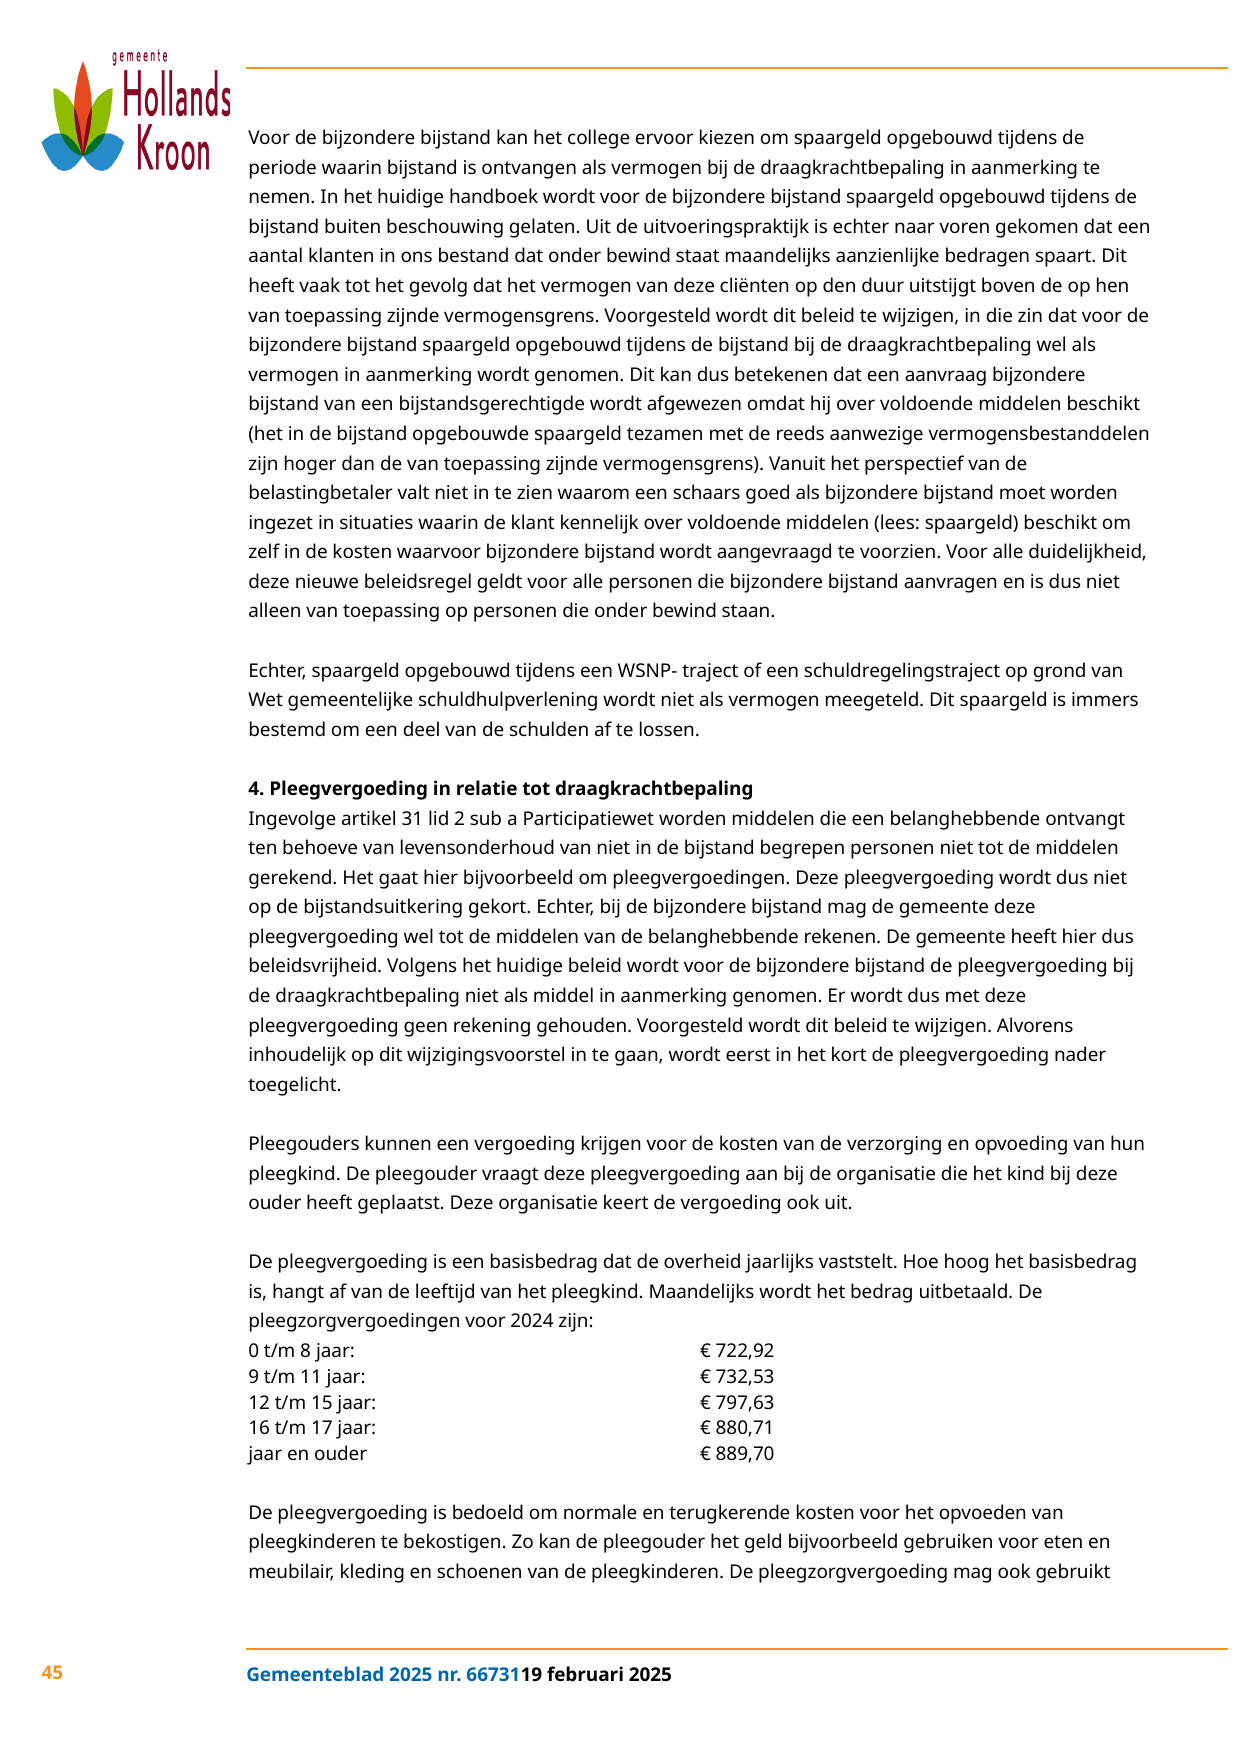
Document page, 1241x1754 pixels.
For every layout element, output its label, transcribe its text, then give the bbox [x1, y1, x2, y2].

table_cell 12 t/m 15 jaar: [248, 1389, 700, 1414]
text Echter, spaargeld opgebouwd tijdens een WSNP- traject of een schuldregelingstraject op grond van Wet gemeentelijke schuldhulpverlening wordt niet als vermogen meegeteld. Dit spaargeld is immers bestemd om een deel van de schulden af te lossen. [248, 657, 1152, 742]
table_cell € 889,70 [700, 1440, 1152, 1466]
text Voor de bijzondere bijstand kan het college ervoor kiezen om spaargeld opgebouwd tijdens de periode waarin bijstand is ontvangen als vermogen bij de draagkrachtbepaling in aanmerking te nemen. In het huidige handboek wordt voor de bijzondere bijstand spaargeld opgebouwd tijdens de bijstand buiten beschouwing gelaten. Uit de uitvoeringspraktijk is echter naar voren gekomen dat een aantal klanten in ons bestand dat onder bewind staat maandelijks aanzienlijke bedragen spaart. Dit heeft vaak tot het gevolg dat het vermogen van deze cliënten op den duur uitstijgt boven de op hen van toepassing zijnde vermogensgrens. Voorgesteld wordt dit beleid te wijzigen, in die zin dat voor de bijzondere bijstand spaargeld opgebouwd tijdens de bijstand bij de draagkrachtbepaling wel als vermogen in aanmerking wordt genomen. Dit kan dus betekenen dat een aanvraag bijzondere bijstand van een bijstandsgerechtigde wordt afgewezen omdat hij over voldoende middelen beschikt (het in de bijstand opgebouwde spaargeld tezamen met de reeds aanwezige vermogensbestanddelen zijn hoger dan de van toepassing zijnde vermogensgrens). Vanuit het perspectief van de belastingbetaler valt niet in te zien waarom een schaars goed als bijzondere bijstand moet worden ingezet in situaties waarin de klant kennelijk over voldoende middelen (lees: spaargeld) beschikt om zelf in de kosten waarvoor bijzondere bijstand wordt aangevraagd te voorzien. Voor alle duidelijkheid, deze nieuwe beleidsregel geldt voor alle personen die bijzondere bijstand aanvragen en is dus niet alleen van toepassing op personen die onder bewind staan. [248, 124, 1152, 623]
text Ingevolge artikel 31 lid 2 sub a Participatiewet worden middelen die een belanghebbende ontvangt ten behoeve van levensonderhoud van niet in de bijstand begrepen personen niet tot de middelen gerekend. Het gaat hier bijvoorbeeld om pleegvergoedingen. Deze pleegvergoeding wordt dus niet op de bijstandsuitkering gekort. Echter, bij de bijzondere bijstand mag de gemeente deze pleegvergoeding wel tot de middelen van de belanghebbende rekenen. De gemeente heeft hier dus beleidsvrijheid. Volgens het huidige beleid wordt voor de bijzondere bijstand de pleegvergoeding bij de draagkrachtbepaling niet als middel in aanmerking genomen. Er wordt dus met deze pleegvergoeding geen rekening gehouden. Voorgesteld wordt dit beleid te wijzigen. Alvorens inhoudelijk op dit wijzigingsvoorstel in te gaan, wordt eerst in het kort de pleegvergoeding nader toegelicht. [248, 805, 1152, 1097]
table_header 0 t/m 8 jaar: [248, 1338, 700, 1363]
text De pleegvergoeding is een basisbedrag dat de overheid jaarlijks vaststelt. Hoe hoog het basisbedrag is, hangt af van de leeftijd van het pleegkind. Maandelijks wordt het bedrag uitbetaald. De pleegzorgvergoedingen voor 2024 zijn: [248, 1248, 1152, 1333]
table_cell jaar en ouder [248, 1440, 700, 1466]
table_cell 9 t/m 11 jaar: [248, 1363, 700, 1389]
text 4. Pleegvergoeding in relatie tot draagkrachtbepaling [248, 775, 1152, 801]
table_header € 722,92 [700, 1338, 1152, 1363]
table_cell € 880,71 [700, 1415, 1152, 1440]
table_cell € 797,63 [700, 1389, 1152, 1414]
table_cell € 732,53 [700, 1363, 1152, 1389]
text De pleegvergoeding is bedoeld om normale en terugkerende kosten voor het opvoeden van pleegkinderen te bekostigen. Zo kan de pleegouder het geld bijvoorbeeld gebruiken voor eten en meubilair, kleding en schoenen van de pleegkinderen. De pleegzorgvergoeding mag ook gebruikt [248, 1499, 1152, 1584]
table_cell 16 t/m 17 jaar: [248, 1415, 700, 1440]
text Pleegouders kunnen een vergoeding krijgen voor de kosten van de verzorging en opvoeding van hun pleegkind. De pleegouder vraagt deze pleegvergoeding aan bij de organisatie die het kind bij deze ouder heeft geplaatst. Deze organisatie keert de vergoeding ook uit. [248, 1130, 1152, 1215]
picture [41, 47, 231, 172]
